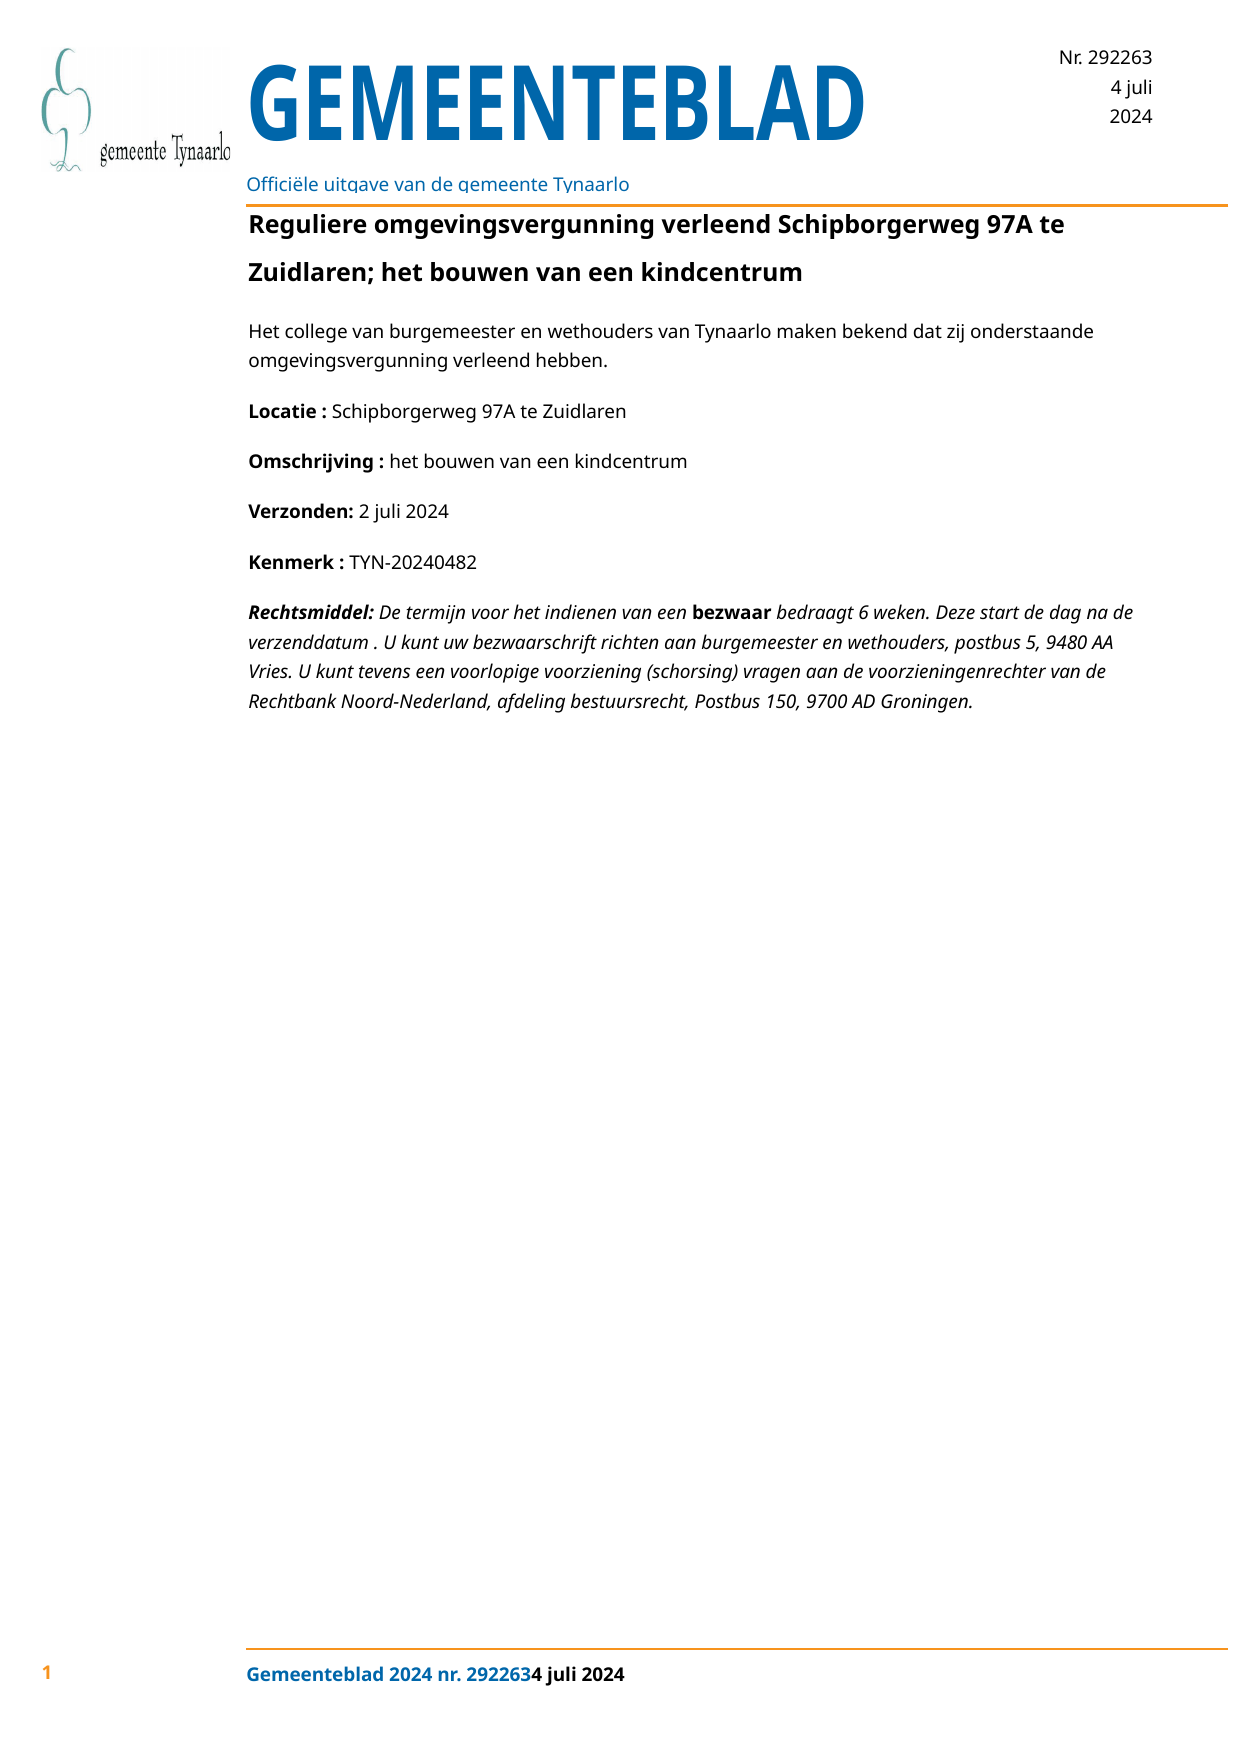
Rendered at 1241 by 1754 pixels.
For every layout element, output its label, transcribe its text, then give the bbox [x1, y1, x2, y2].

text Reguliere omgevingsvergunning verleend Schipborgerweg 97A te Zuidlaren; het bouwen van een kindcentrum [248, 207, 1152, 288]
text Rechtsmiddel: De termijn voor het indienen van een bezwaar bedraagt 6 weken. Deze start de dag na de verzenddatum . U kunt uw bezwaarschrift richten aan burgemeester en wethouders, postbus 5, 9480 AA Vries. U kunt tevens een voorlopige voorziening (schorsing) vragen aan de voorzieningenrechter van de Rechtbank Noord-Nederland, afdeling bestuursrecht, Postbus 150, 9700 AD Groningen. [248, 599, 1152, 714]
text Het college van burgemeester en wethouders van Tynaarlo maken bekend dat zij onderstaande omgevingsvergunning verleend hebben. [248, 318, 1152, 373]
text Locatie : Schipborgerweg 97A te Zuidlaren [248, 398, 1152, 424]
text Kenmerk : TYN-20240482 [248, 549, 1152, 575]
picture [41, 47, 231, 172]
text Omschrijving : het bouwen van een kindcentrum [248, 448, 1152, 474]
text Verzonden: 2 juli 2024 [248, 499, 1152, 524]
